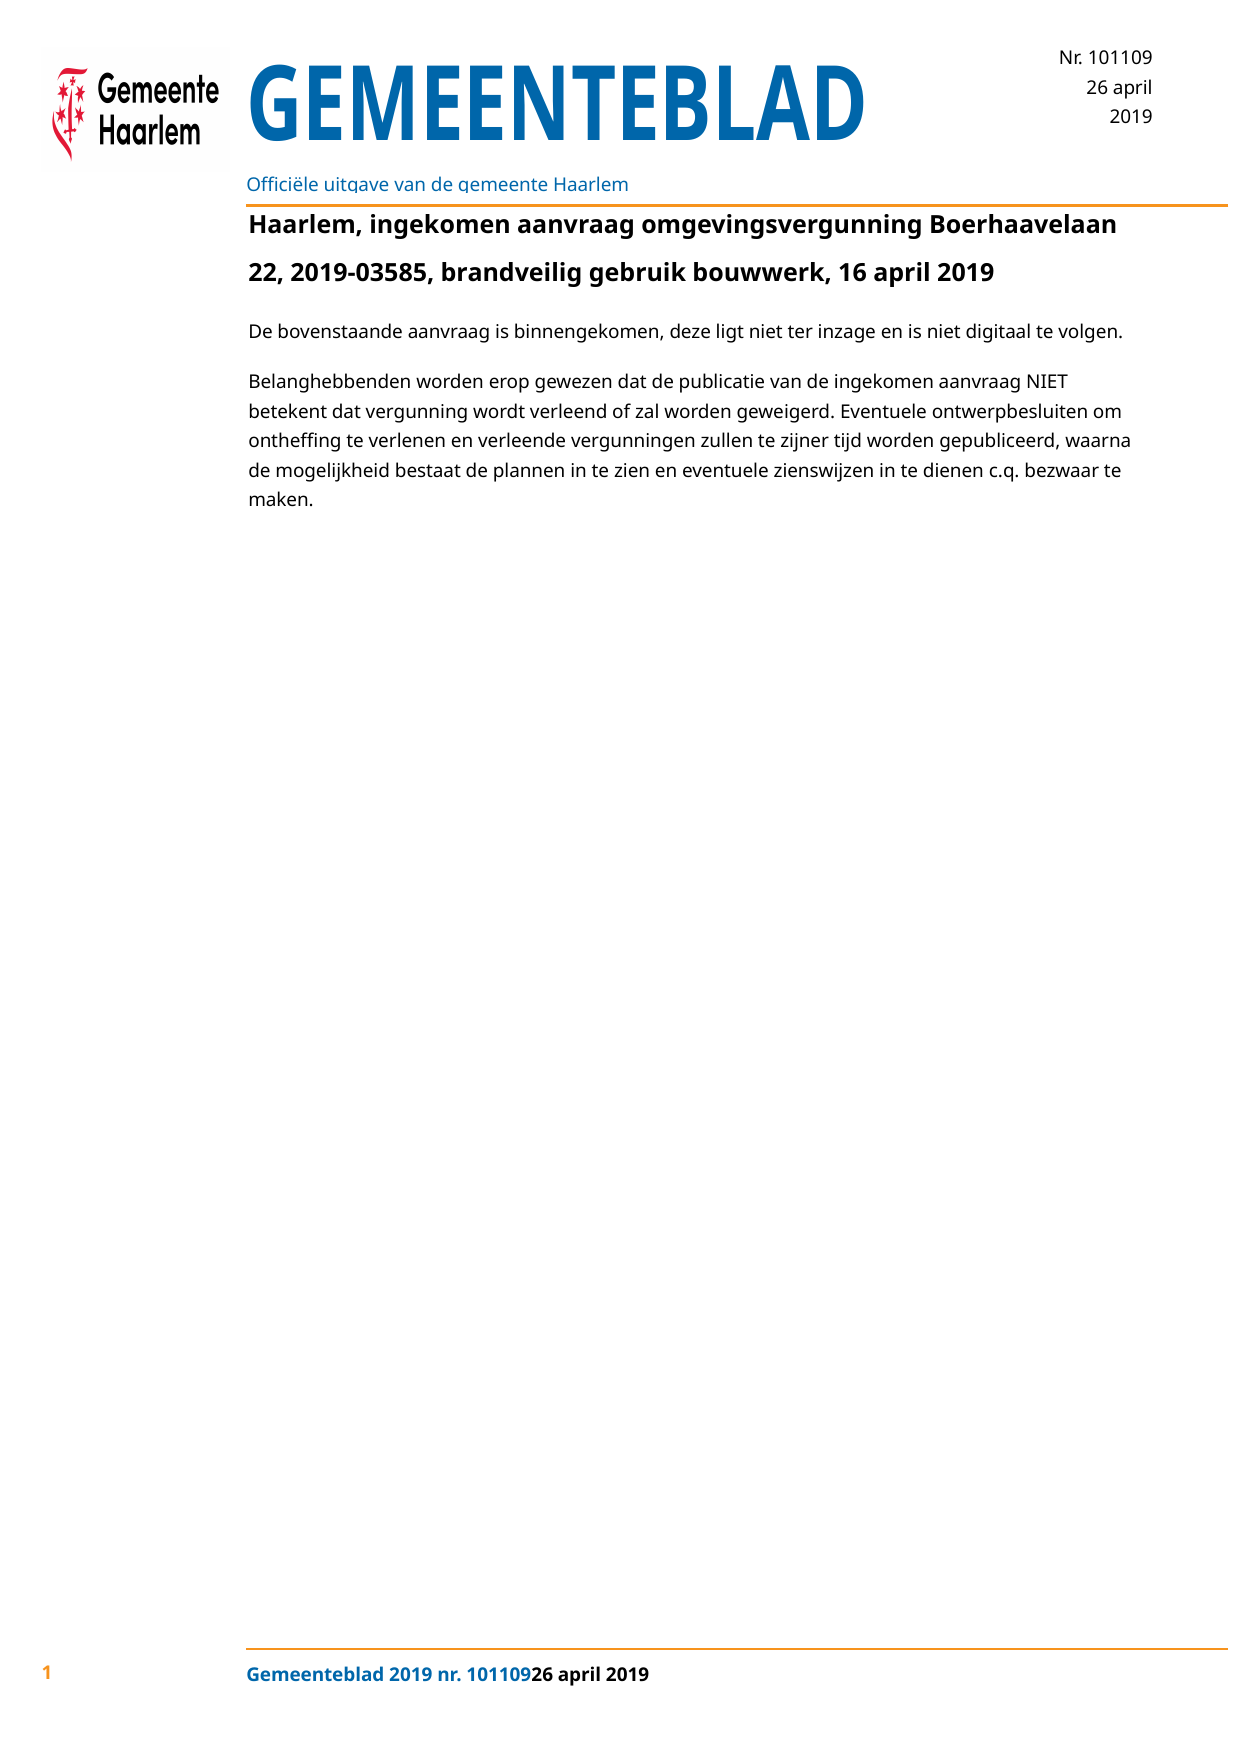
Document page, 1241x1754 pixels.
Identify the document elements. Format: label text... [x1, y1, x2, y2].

picture [41, 47, 231, 172]
text Belanghebbenden worden erop gewezen dat de publicatie van de ingekomen aanvraag NIET betekent dat vergunning wordt verleend of zal worden geweigerd. Eventuele ontwerpbesluiten om ontheffing te verlenen en verleende vergunningen zullen te zijner tijd worden gepubliceerd, waarna de mogelijkheid bestaat de plannen in te zien en eventuele zienswijzen in te dienen c.q. bezwaar te maken. [248, 368, 1152, 512]
text De bovenstaande aanvraag is binnengekomen, deze ligt niet ter inzage en is niet digitaal te volgen. [248, 318, 1152, 344]
text Haarlem, ingekomen aanvraag omgevingsvergunning Boerhaavelaan 22, 2019-03585, brandveilig gebruik bouwwerk, 16 april 2019 [248, 207, 1152, 288]
